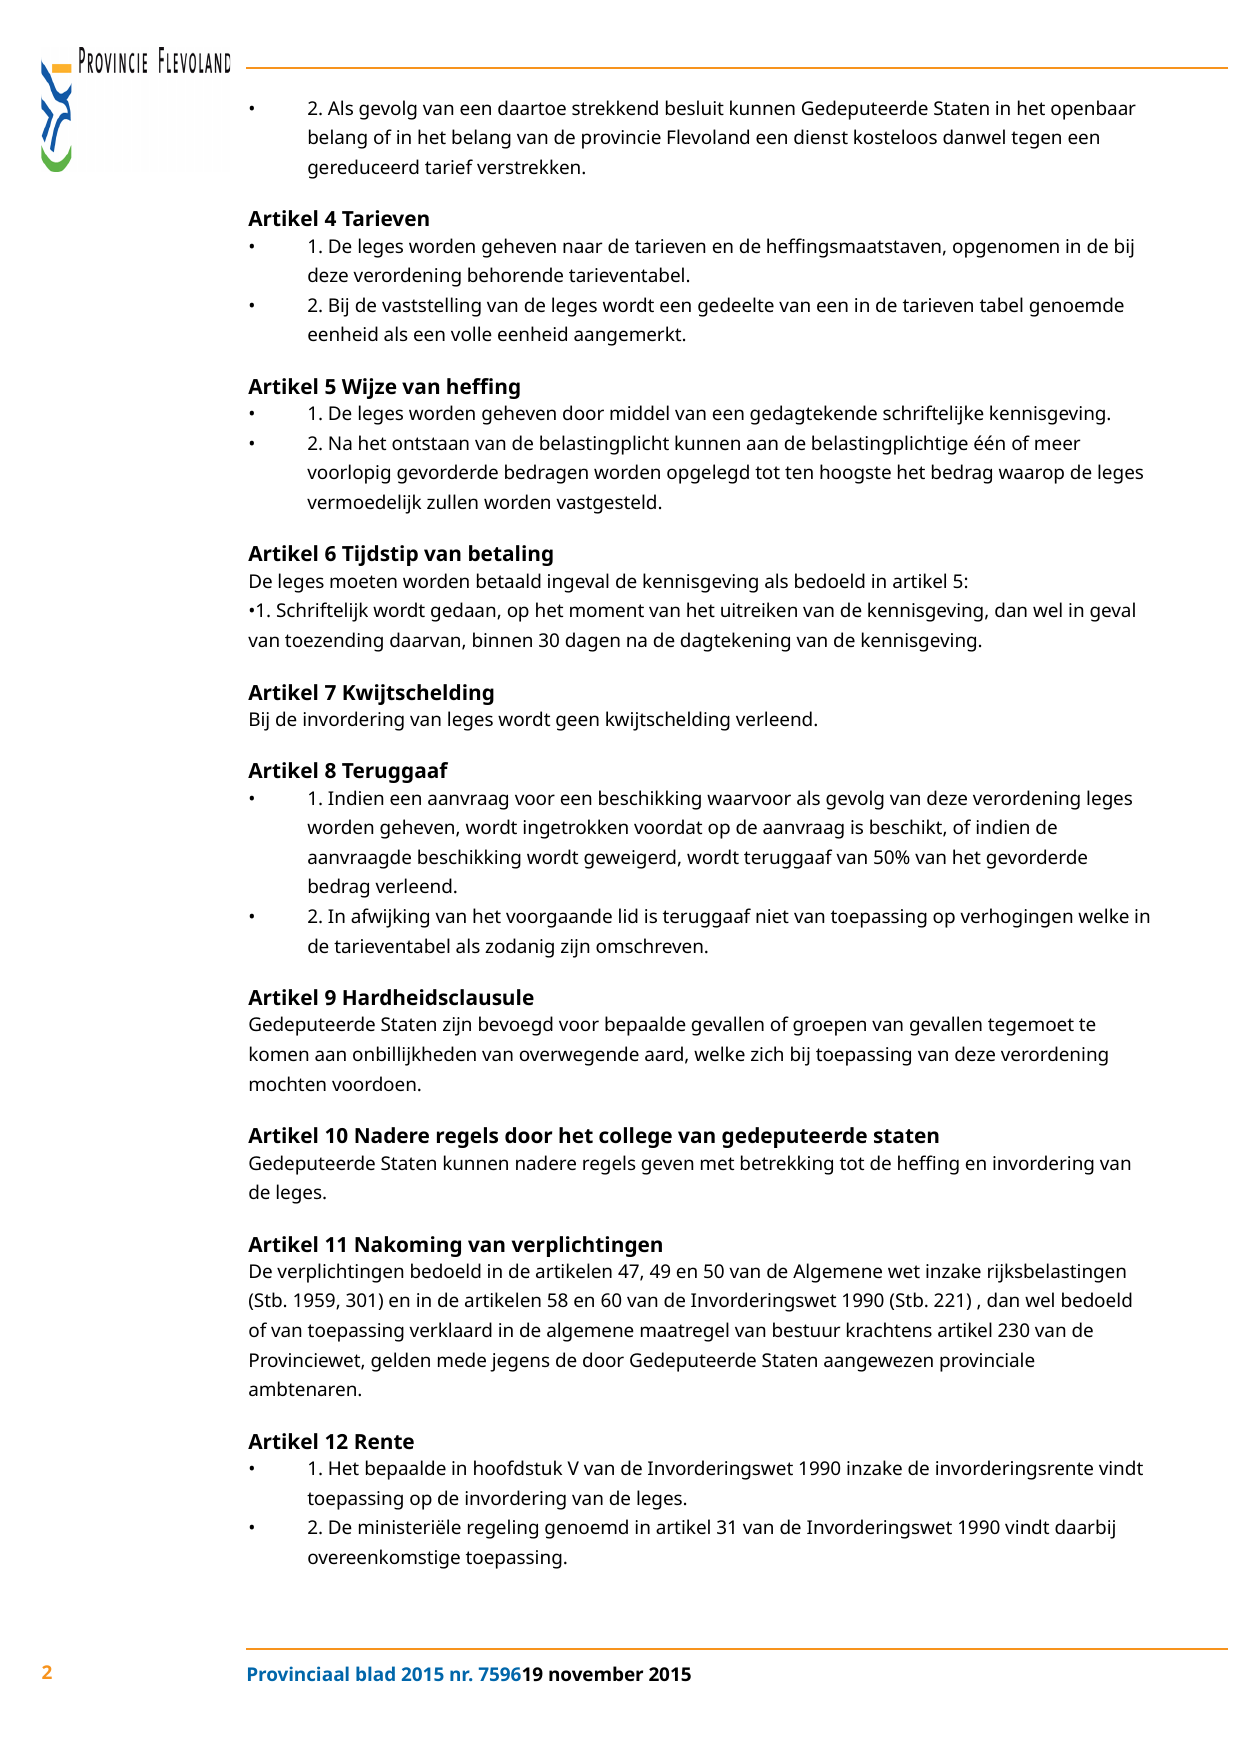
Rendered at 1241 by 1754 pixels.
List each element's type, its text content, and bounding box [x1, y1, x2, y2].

text De leges moeten worden betaald ingeval de kennisgeving als bedoeld in artikel 5: [248, 568, 1152, 594]
text Artikel 9 Hardheidsclausule [248, 983, 1152, 1012]
list 1. De leges worden geheven door middel van een gedagtekende schriftelijke kennisgeving. [248, 400, 1152, 426]
list 1. Het bepaalde in hoofdstuk V van de Invorderingswet 1990 inzake de invorderingsrente vindt toepassing op de invordering van de leges. [248, 1455, 1152, 1511]
list 2. De ministeriële regeling genoemd in artikel 31 van de Invorderingswet 1990 vindt daarbij overeenkomstige toepassing. [248, 1514, 1152, 1570]
text •1. Schriftelijk wordt gedaan, op het moment van het uitreiken van de kennisgeving, dan wel in geval van toezending daarvan, binnen 30 dagen na de dagtekening van de kennisgeving. [248, 598, 1152, 653]
text Artikel 10 Nadere regels door het college van gedeputeerde staten [248, 1121, 1152, 1150]
text De verplichtingen bedoeld in de artikelen 47, 49 en 50 van de Algemene wet inzake rijksbelastingen (Stb. 1959, 301) en in de artikelen 58 en 60 van de Invorderingswet 1990 (Stb. 221) , dan wel bedoeld of van toepassing verklaard in de algemene maatregel van bestuur krachtens artikel 230 van de Provinciewet, gelden mede jegens de door Gedeputeerde Staten aangewezen provinciale ambtenaren. [248, 1258, 1152, 1402]
list 2. In afwijking van het voorgaande lid is teruggaaf niet van toepassing op verhogingen welke in de tarieventabel als zodanig zijn omschreven. [248, 903, 1152, 958]
text Artikel 4 Tarieven [248, 204, 1152, 233]
text Artikel 5 Wijze van heffing [248, 372, 1152, 400]
list 2. Bij de vaststelling van de leges wordt een gedeelte van een in de tarieven tabel genoemde eenheid als een volle eenheid aangemerkt. [248, 292, 1152, 347]
list 1. Indien een aanvraag voor een beschikking waarvoor als gevolg van deze verordening leges worden geheven, wordt ingetrokken voordat op de aanvraag is beschikt, of indien de aanvraagde beschikking wordt geweigerd, wordt teruggaaf van 50% van het gevorderde bedrag verleend. [248, 785, 1152, 899]
text Artikel 8 Teruggaaf [248, 756, 1152, 785]
text Artikel 11 Nakoming van verplichtingen [248, 1230, 1152, 1258]
text Bij de invordering van leges wordt geen kwijtschelding verleend. [248, 706, 1152, 732]
list 2. Als gevolg van een daartoe strekkend besluit kunnen Gedeputeerde Staten in het openbaar belang of in het belang van de provincie Flevoland een dienst kosteloos danwel tegen een gereduceerd tarief verstrekken. [248, 95, 1152, 180]
picture [41, 47, 231, 172]
list 2. Na het ontstaan van de belastingplicht kunnen aan de belastingplichtige één of meer voorlopig gevorderde bedragen worden opgelegd tot ten hoogste het bedrag waarop de leges vermoedelijk zullen worden vastgesteld. [248, 430, 1152, 515]
text Gedeputeerde Staten kunnen nadere regels geven met betrekking tot de heffing en invordering van de leges. [248, 1150, 1152, 1205]
text Artikel 6 Tijdstip van betaling [248, 539, 1152, 568]
list 1. De leges worden geheven naar de tarieven en de heffingsmaatstaven, opgenomen in de bij deze verordening behorende tarieventabel. [248, 233, 1152, 288]
text Gedeputeerde Staten zijn bevoegd voor bepaalde gevallen of groepen van gevallen tegemoet te komen aan onbillijkheden van overwegende aard, welke zich bij toepassing van deze verordening mochten voordoen. [248, 1012, 1152, 1097]
text Artikel 7 Kwijtschelding [248, 678, 1152, 706]
text Artikel 12 Rente [248, 1427, 1152, 1455]
